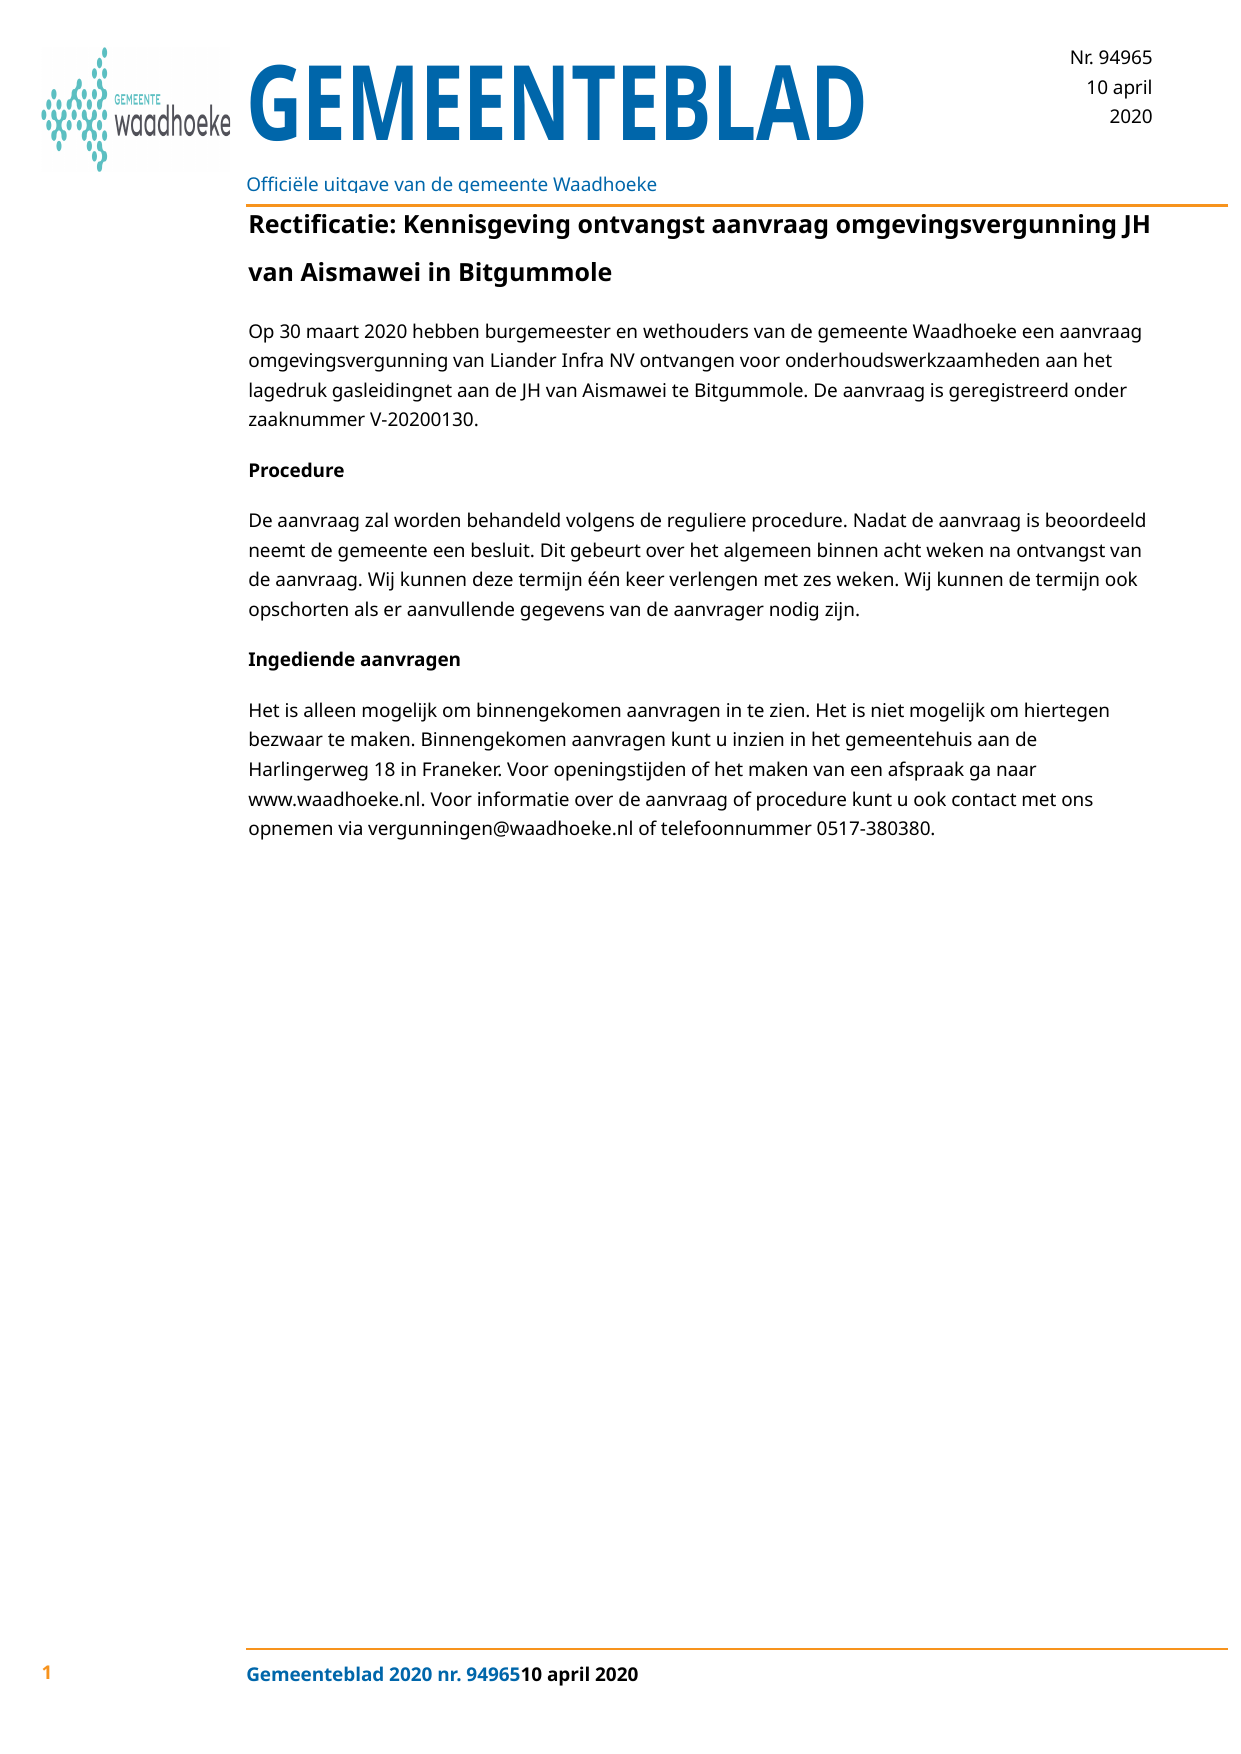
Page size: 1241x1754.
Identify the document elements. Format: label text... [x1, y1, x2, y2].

text Procedure [248, 457, 1152, 483]
text Het is alleen mogelijk om binnengekomen aanvragen in te zien. Het is niet mogelijk om hiertegen bezwaar te maken. Binnengekomen aanvragen kunt u inzien in het gemeentehuis aan de Harlingerweg 18 in Franeker. Voor openingstijden of het maken van een afspraak ga naar www.waadhoeke.nl. Voor informatie over de aanvraag of procedure kunt u ook contact met ons opnemen via vergunningen@waadhoeke.nl of telefoonnummer 0517-380380. [248, 697, 1152, 841]
text Ingediende aanvragen [248, 647, 1152, 672]
text De aanvraag zal worden behandeld volgens de reguliere procedure. Nadat de aanvraag is beoordeeld neemt de gemeente een besluit. Dit gebeurt over het algemeen binnen acht weken na ontvangst van de aanvraag. Wij kunnen deze termijn één keer verlengen met zes weken. Wij kunnen de termijn ook opschorten als er aanvullende gegevens van de aanvrager nodig zijn. [248, 507, 1152, 622]
text Op 30 maart 2020 hebben burgemeester en wethouders van de gemeente Waadhoeke een aanvraag omgevingsvergunning van Liander Infra NV ontvangen voor onderhoudswerkzaamheden aan het lagedruk gasleidingnet aan de JH van Aismawei te Bitgummole. De aanvraag is geregistreerd onder zaaknummer V-20200130. [248, 318, 1152, 432]
picture [41, 47, 231, 172]
text Rectificatie: Kennisgeving ontvangst aanvraag omgevingsvergunning JH van Aismawei in Bitgummole [248, 207, 1152, 288]
